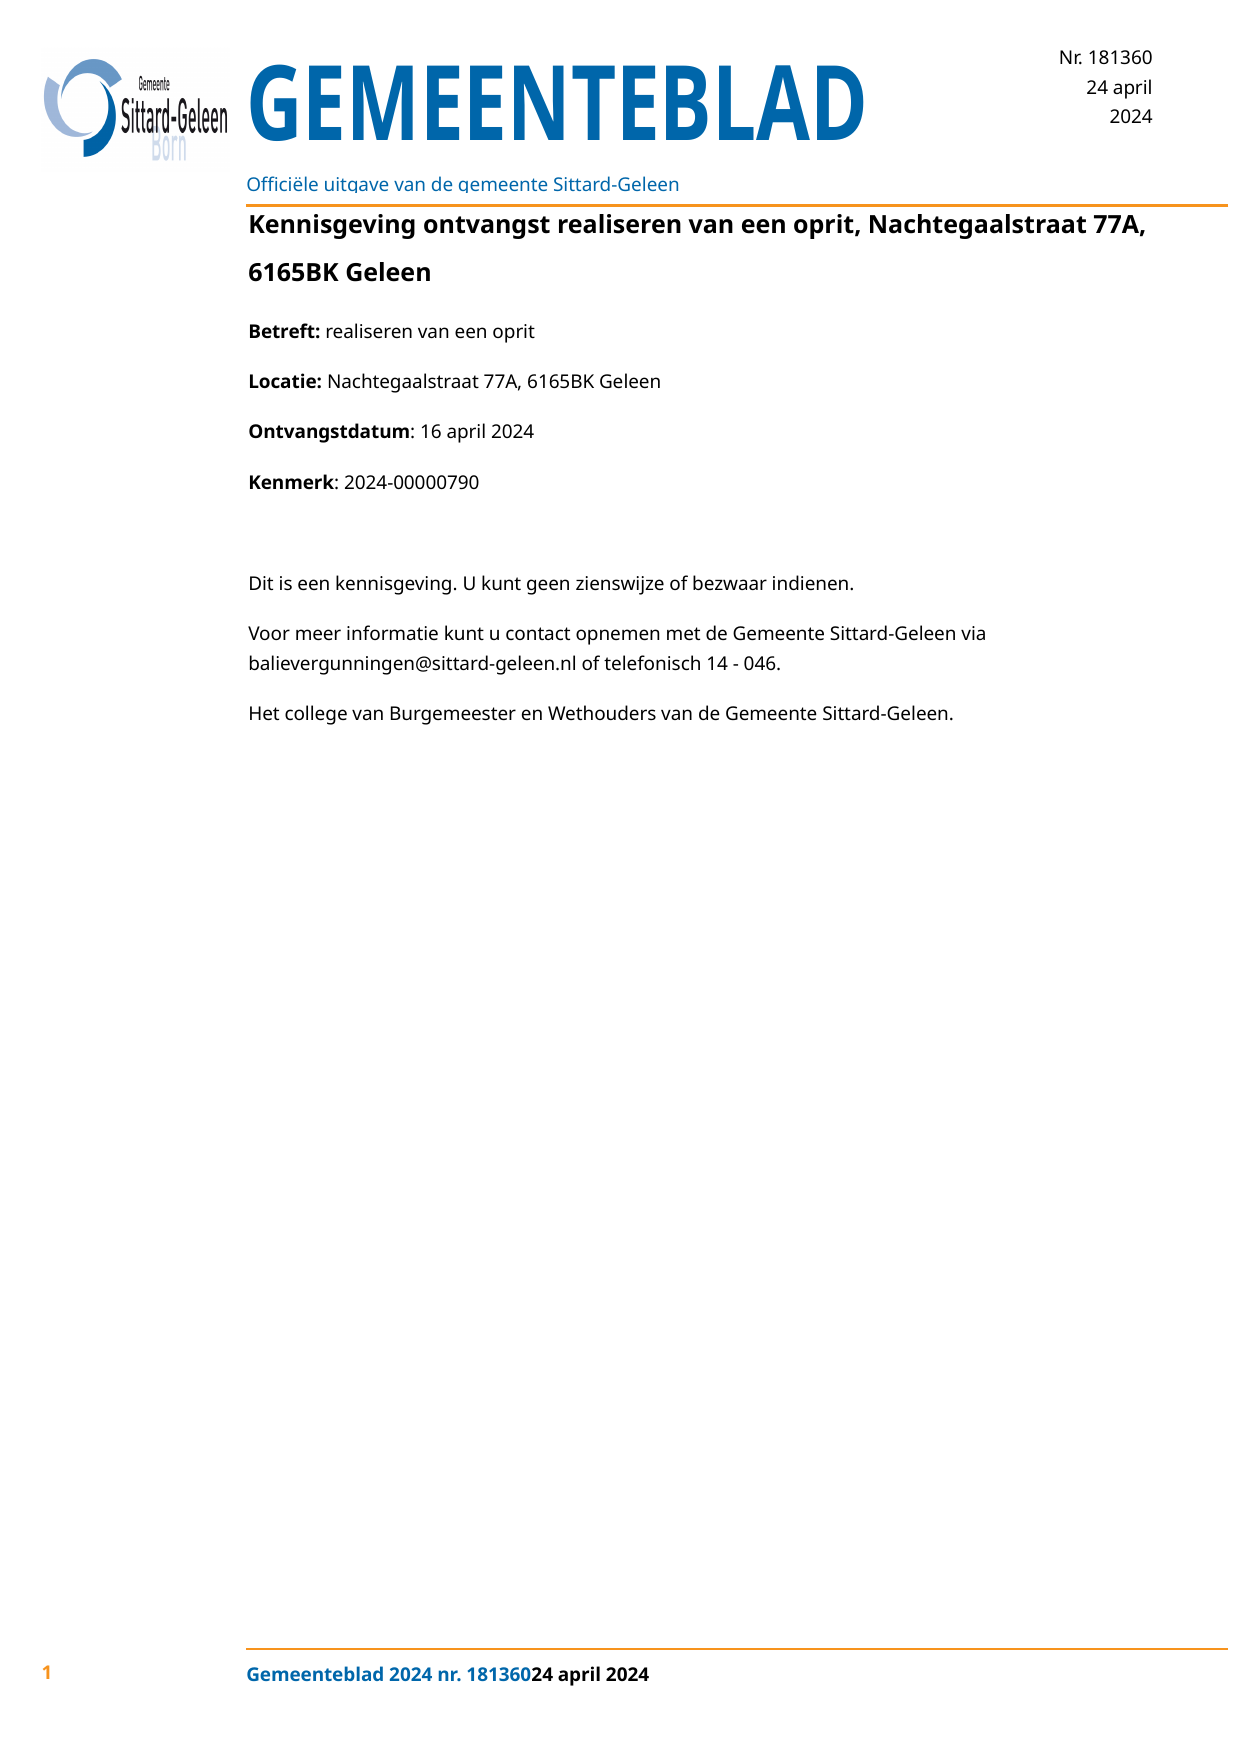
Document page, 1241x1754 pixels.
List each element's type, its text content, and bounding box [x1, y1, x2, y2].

text Ontvangstdatum: 16 april 2024 [248, 419, 1152, 444]
text Voor meer informatie kunt u contact opnemen met de Gemeente Sittard-Geleen via balievergunningen@sittard-geleen.nl of telefonisch 14 - 046. [248, 620, 1152, 676]
text Betreft: realiseren van een oprit [248, 318, 1152, 344]
text Het college van Burgemeester en Wethouders van de Gemeente Sittard-Geleen. [248, 700, 1152, 726]
text Kenmerk: 2024-00000790 [248, 469, 1152, 495]
text Locatie: Nachtegaalstraat 77A, 6165BK Geleen [248, 368, 1152, 394]
text Dit is een kennisgeving. U kunt geen zienswijze of bezwaar indienen. [248, 570, 1152, 596]
text Kennisgeving ontvangst realiseren van een oprit, Nachtegaalstraat 77A, 6165BK Geleen [248, 207, 1152, 288]
picture [41, 47, 231, 172]
